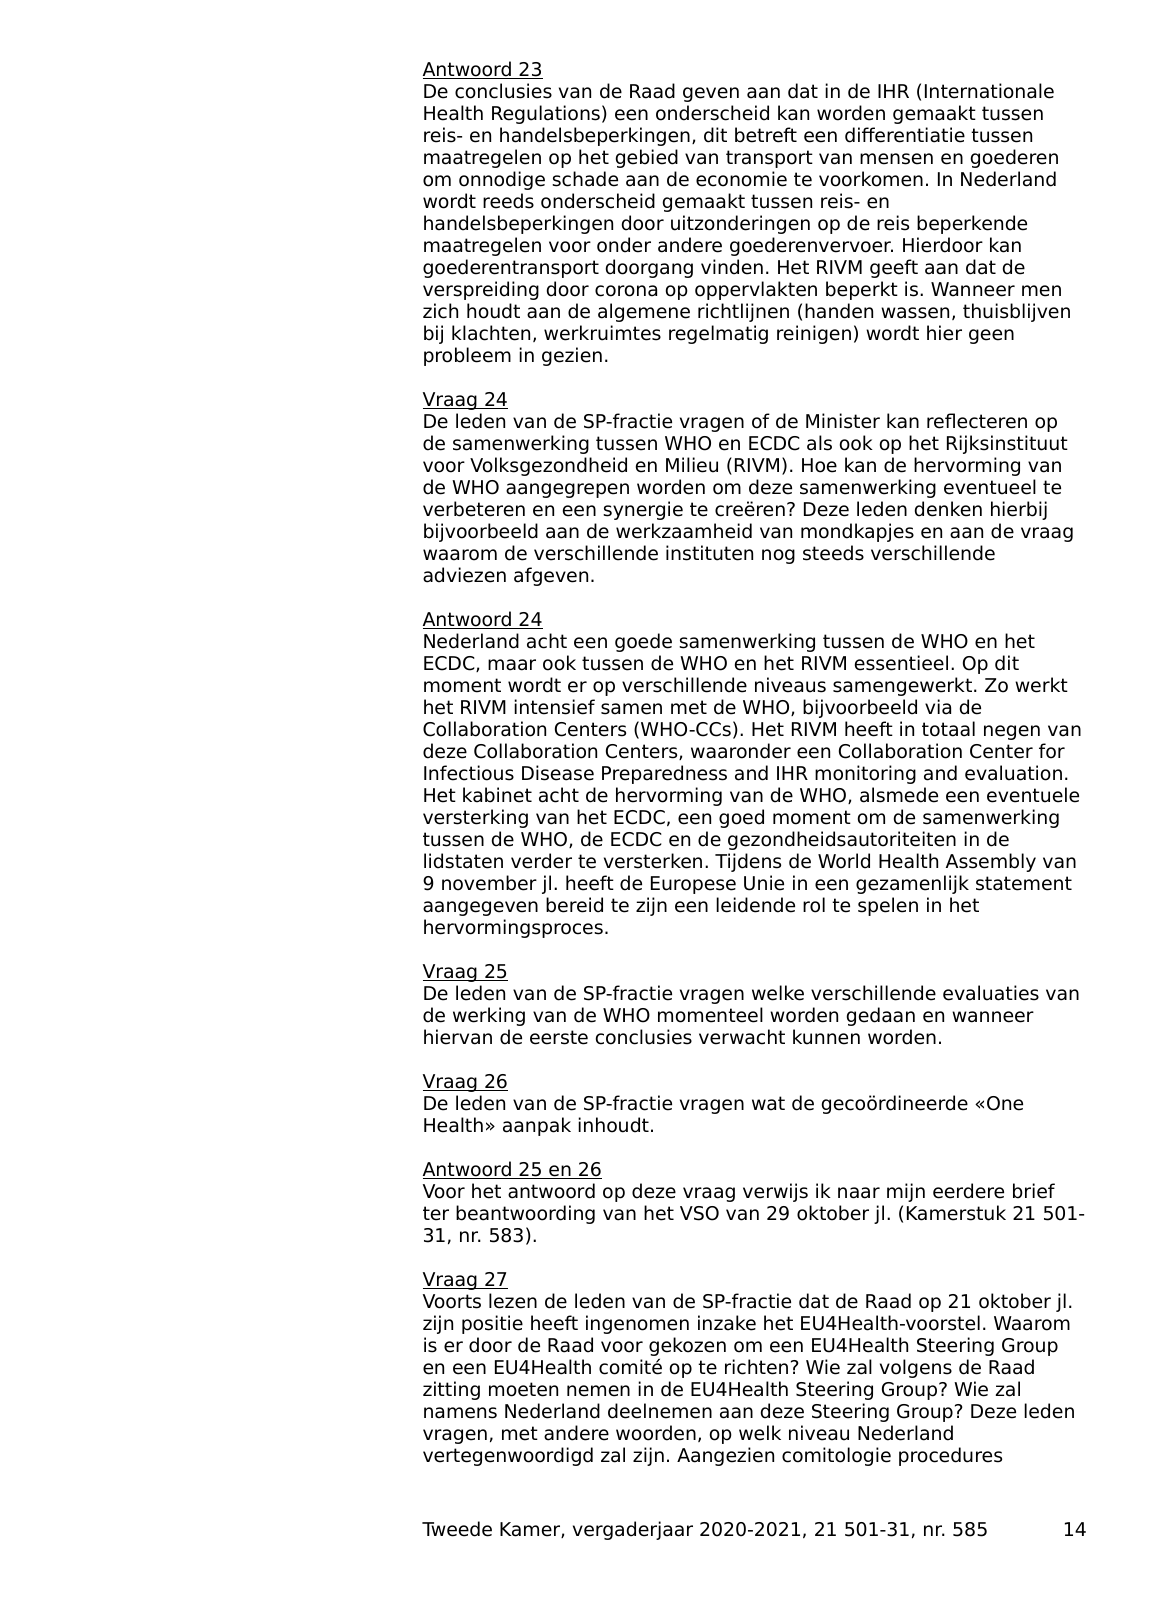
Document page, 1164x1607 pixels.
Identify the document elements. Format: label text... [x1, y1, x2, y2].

text Voorts lezen de leden van de SP-fractie dat de Raad op 21 oktober jl. zijn positie heeft ingenomen inzake het EU4Health-voorstel. Waarom is er door de Raad voor gekozen om een EU4Health Steering Group en een EU4Health comité op te richten? Wie zal volgens de Raad zitting moeten nemen in de EU4Health Steering Group? Wie zal namens Nederland deelnemen aan deze Steering Group? Deze leden vragen, met andere woorden, op welk niveau Nederland vertegenwoordigd zal zijn. Aangezien comitologie procedures [422, 1291, 1087, 1467]
subtitle Antwoord 25 en 26 [422, 1159, 1087, 1181]
subtitle Vraag 25 [422, 961, 1087, 983]
text De conclusies van de Raad geven aan dat in de IHR (Internationale Health Regulations) een onderscheid kan worden gemaakt tussen reis- en handelsbeperkingen, dit betreft een differentiatie tussen maatregelen op het gebied van transport van mensen en goederen om onnodige schade aan de economie te voorkomen. In Nederland wordt reeds onderscheid gemaakt tussen reis- en handelsbeperkingen door uitzonderingen op de reis beperkende maatregelen voor onder andere goederenvervoer. Hierdoor kan goederentransport doorgang vinden. Het RIVM geeft aan dat de verspreiding door corona op oppervlakten beperkt is. Wanneer men zich houdt aan de algemene richtlijnen (handen wassen, thuisblijven bij klachten, werkruimtes regelmatig reinigen) wordt hier geen probleem in gezien. [422, 81, 1087, 367]
text Voor het antwoord op deze vraag verwijs ik naar mijn eerdere brief ter beantwoording van het VSO van 29 oktober jl. (Kamerstuk 21 501-31, nr. 583). [422, 1181, 1087, 1247]
subtitle Vraag 24 [422, 389, 1087, 411]
subtitle Antwoord 23 [422, 59, 1087, 81]
text De leden van de SP-fractie vragen of de Minister kan reflecteren op de samenwerking tussen WHO en ECDC als ook op het Rijksinstituut voor Volksgezondheid en Milieu (RIVM). Hoe kan de hervorming van de WHO aangegrepen worden om deze samenwerking eventueel te verbeteren en een synergie te creëren? Deze leden denken hierbij bijvoorbeeld aan de werkzaamheid van mondkapjes en aan de vraag waarom de verschillende instituten nog steeds verschillende adviezen afgeven. [422, 411, 1087, 587]
subtitle Vraag 26 [422, 1071, 1087, 1093]
subtitle Antwoord 24 [422, 609, 1087, 631]
text De leden van de SP-fractie vragen welke verschillende evaluaties van de werking van de WHO momenteel worden gedaan en wanneer hiervan de eerste conclusies verwacht kunnen worden. [422, 983, 1087, 1049]
text Nederland acht een goede samenwerking tussen de WHO en het ECDC, maar ook tussen de WHO en het RIVM essentieel. Op dit moment wordt er op verschillende niveaus samengewerkt. Zo werkt het RIVM intensief samen met de WHO, bijvoorbeeld via de Collaboration Centers (WHO-CCs). Het RIVM heeft in totaal negen van deze Collaboration Centers, waaronder een Collaboration Center for Infectious Disease Preparedness and IHR monitoring and evaluation. Het kabinet acht de hervorming van de WHO, alsmede een eventuele versterking van het ECDC, een goed moment om de samenwerking tussen de WHO, de ECDC en de gezondheidsautoriteiten in de lidstaten verder te versterken. Tijdens de World Health Assembly van 9 november jl. heeft de Europese Unie in een gezamenlijk statement aangegeven bereid te zijn een leidende rol te spelen in het hervormingsproces. [422, 631, 1087, 939]
text De leden van de SP-fractie vragen wat de gecoördineerde «One Health» aanpak inhoudt. [422, 1093, 1087, 1137]
subtitle Vraag 27 [422, 1269, 1087, 1291]
